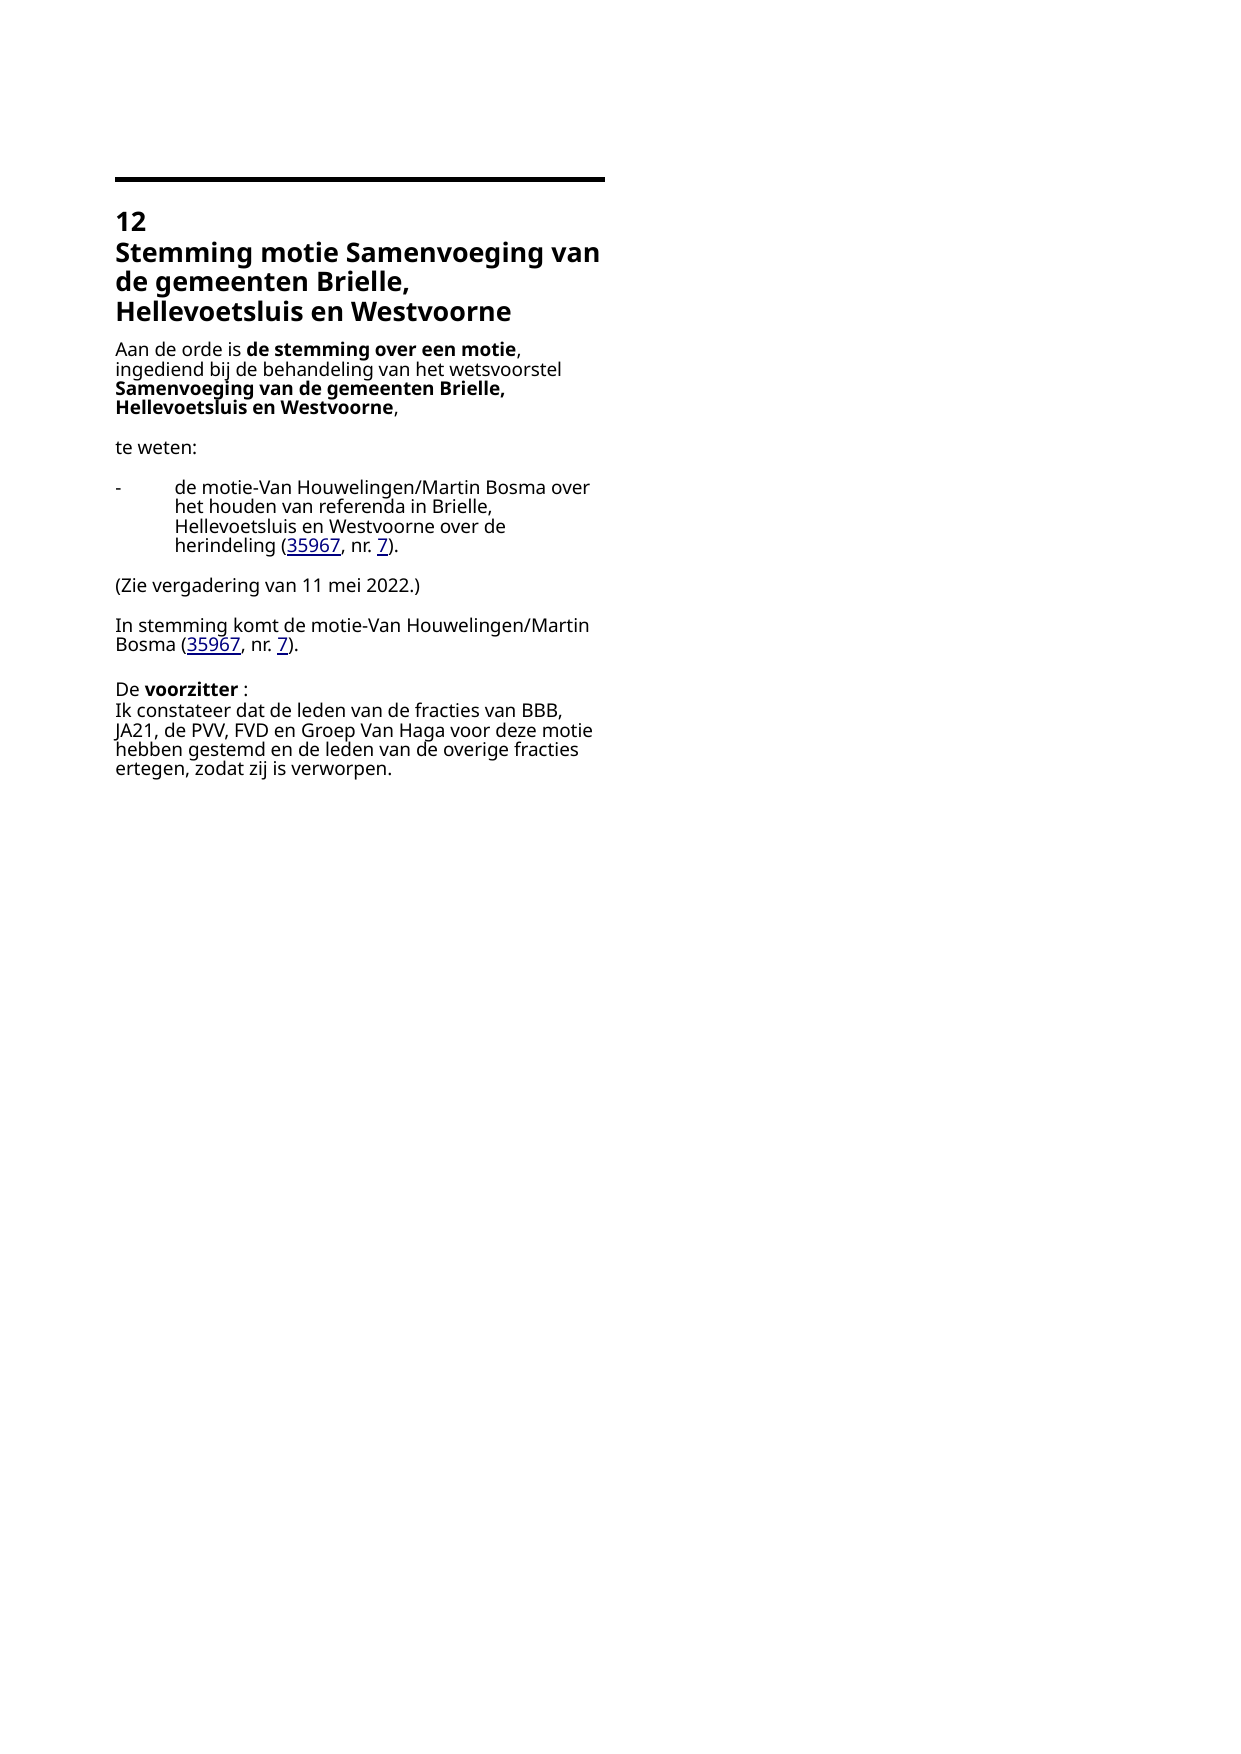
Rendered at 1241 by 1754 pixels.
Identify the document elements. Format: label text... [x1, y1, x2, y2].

list de motie-Van Houwelingen/Martin Bosma over het houden van referenda in Brielle, Hellevoetsluis en Westvoorne over de herindeling (35967, nr. 7). [115, 479, 605, 556]
text 12 [115, 203, 605, 239]
text In stemming komt de motie-Van Houwelingen/Martin Bosma (35967, nr. 7). [115, 617, 605, 656]
text De voorzitter : [115, 677, 605, 702]
text Aan de orde is de stemming over een motie, ingediend bij de behandeling van het wetsvoorstel Samenvoeging van de gemeenten Brielle, Hellevoetsluis en Westvoorne, [115, 341, 605, 418]
text Ik constateer dat de leden van de fracties van BBB, JA21, de PVV, FVD en Groep Van Haga voor deze motie hebben gestemd en de leden van de overige fracties ertegen, zodat zij is verworpen. [115, 702, 605, 779]
text Stemming motie Samenvoeging van de gemeenten Brielle, Hellevoetsluis en Westvoorne [115, 239, 605, 341]
text te weten: [115, 439, 605, 458]
text (Zie vergadering van 11 mei 2022.) [115, 577, 605, 596]
